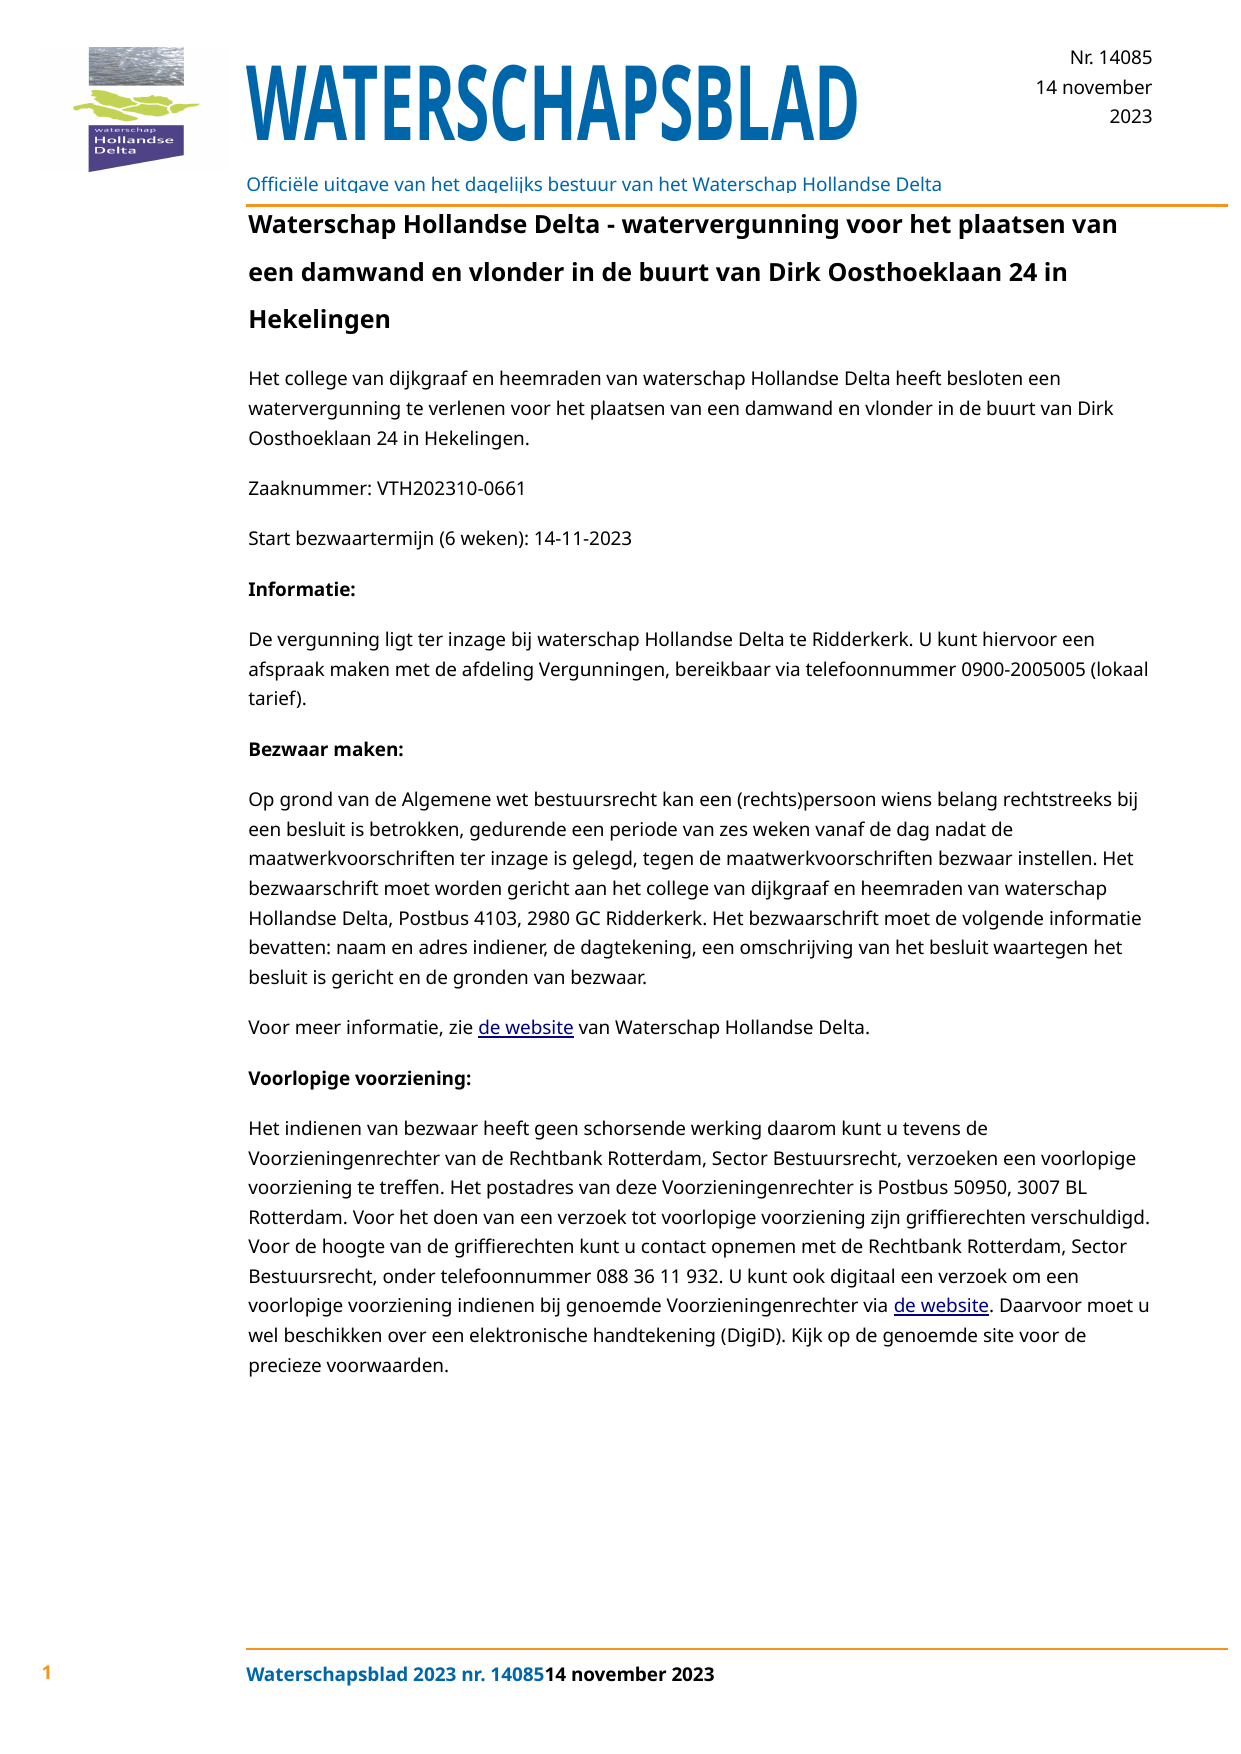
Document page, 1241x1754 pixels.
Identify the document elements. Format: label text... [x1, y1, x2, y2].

text Zaaknummer: VTH202310-0661 [248, 475, 1152, 501]
text Waterschap Hollandse Delta - watervergunning voor het plaatsen van een damwand en vlonder in de buurt van Dirk Oosthoeklaan 24 in Hekelingen [248, 207, 1152, 336]
text Het indienen van bezwaar heeft geen schorsende werking daarom kunt u tevens de Voorzieningenrechter van de Rechtbank Rotterdam, Sector Bestuursrecht, verzoeken een voorlopige voorziening te treffen. Het postadres van deze Voorzieningenrechter is Postbus 50950, 3007 BL Rotterdam. Voor het doen van een verzoek tot voorlopige voorziening zijn griffierechten verschuldigd. Voor de hoogte van de griffierechten kunt u contact opnemen met de Rechtbank Rotterdam, Sector Bestuursrecht, onder telefoonnummer 088 36 11 932. U kunt ook digitaal een verzoek om een voorlopige voorziening indienen bij genoemde Voorzieningenrechter via de website. Daarvoor moet u wel beschikken over een elektronische handtekening (DigiD). Kijk op de genoemde site voor de precieze voorwaarden. [248, 1115, 1152, 1377]
text Het college van dijkgraaf en heemraden van waterschap Hollandse Delta heeft besloten een watervergunning te verlenen voor het plaatsen van een damwand en vlonder in de buurt van Dirk Oosthoeklaan 24 in Hekelingen. [248, 366, 1152, 450]
text De vergunning ligt ter inzage bij waterschap Hollandse Delta te Ridderkerk. U kunt hiervoor een afspraak maken met de afdeling Vergunningen, bereikbaar via telefoonnummer 0900-2005005 (lokaal tarief). [248, 626, 1152, 711]
text Voorlopige voorziening: [248, 1065, 1152, 1090]
text Voor meer informatie, zie de website van Waterschap Hollandse Delta. [248, 1014, 1152, 1040]
text Op grond van de Algemene wet bestuursrecht kan een (rechts)persoon wiens belang rechtstreeks bij een besluit is betrokken, gedurende een periode van zes weken vanaf de dag nadat de maatwerkvoorschriften ter inzage is gelegd, tegen de maatwerkvoorschriften bezwaar instellen. Het bezwaarschrift moet worden gericht aan het college van dijkgraaf en heemraden van waterschap Hollandse Delta, Postbus 4103, 2980 GC Ridderkerk. Het bezwaarschrift moet de volgende informatie bevatten: naam en adres indiener, de dagtekening, een omschrijving van het besluit waartegen het besluit is gericht en de gronden van bezwaar. [248, 786, 1152, 989]
text Informatie: [248, 576, 1152, 602]
text Start bezwaartermijn (6 weken): 14-11-2023 [248, 526, 1152, 551]
text Bezwaar maken: [248, 736, 1152, 762]
picture [41, 47, 231, 172]
